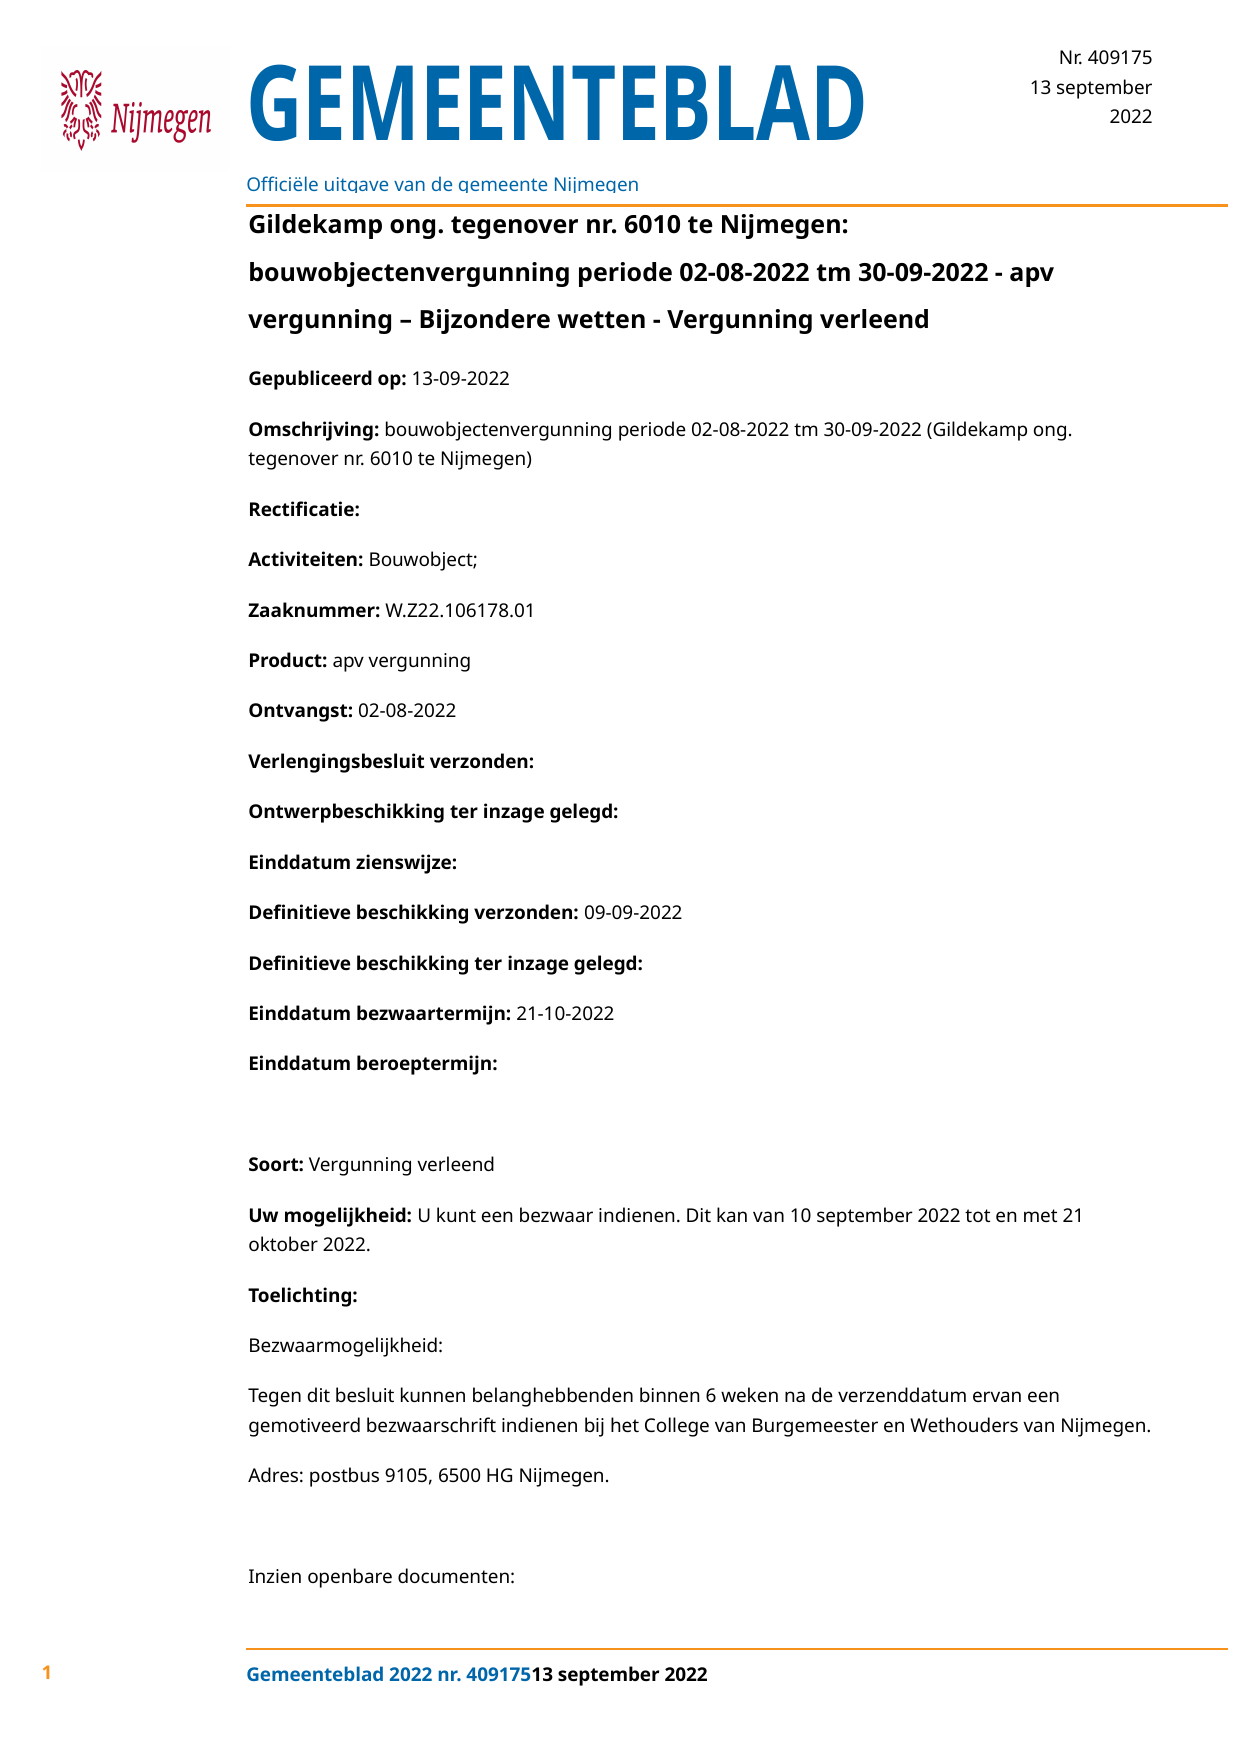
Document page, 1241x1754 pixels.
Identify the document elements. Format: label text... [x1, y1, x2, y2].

text Einddatum beroeptermijn: [248, 1051, 1152, 1076]
text Inzien openbare documenten: [248, 1563, 1152, 1589]
text Einddatum zienswijze: [248, 849, 1152, 874]
text Adres: postbus 9105, 6500 HG Nijmegen. [248, 1463, 1152, 1488]
text Tegen dit besluit kunnen belanghebbenden binnen 6 weken na de verzenddatum ervan een gemotiveerd bezwaarschrift indienen bij het College van Burgemeester en Wethouders van Nijmegen. [248, 1383, 1152, 1438]
text Gildekamp ong. tegenover nr. 6010 te Nijmegen: bouwobjectenvergunning periode 02-08-2022 tm 30-09-2022 - apv vergunning – Bijzondere wetten - Vergunning verleend [248, 207, 1152, 336]
text Product: apv vergunning [248, 647, 1152, 673]
text Definitieve beschikking ter inzage gelegd: [248, 950, 1152, 975]
text Ontwerpbeschikking ter inzage gelegd: [248, 798, 1152, 824]
text Einddatum bezwaartermijn: 21-10-2022 [248, 1000, 1152, 1026]
text Gepubliceerd op: 13-09-2022 [248, 366, 1152, 391]
text Soort: Vergunning verleend [248, 1151, 1152, 1177]
text Ontvangst: 02-08-2022 [248, 698, 1152, 723]
text Uw mogelijkheid: U kunt een bezwaar indienen. Dit kan van 10 september 2022 tot en met 21 oktober 2022. [248, 1202, 1152, 1257]
text Omschrijving: bouwobjectenvergunning periode 02-08-2022 tm 30-09-2022 (Gildekamp ong. tegenover nr. 6010 te Nijmegen) [248, 416, 1152, 471]
text Zaaknummer: W.Z22.106178.01 [248, 597, 1152, 622]
text Toelichting: [248, 1282, 1152, 1307]
text Verlengingsbesluit verzonden: [248, 748, 1152, 774]
picture [41, 47, 231, 172]
text Definitieve beschikking verzonden: 09-09-2022 [248, 899, 1152, 925]
text Activiteiten: Bouwobject; [248, 546, 1152, 572]
text Bezwaarmogelijkheid: [248, 1332, 1152, 1358]
text Rectificatie: [248, 496, 1152, 522]
